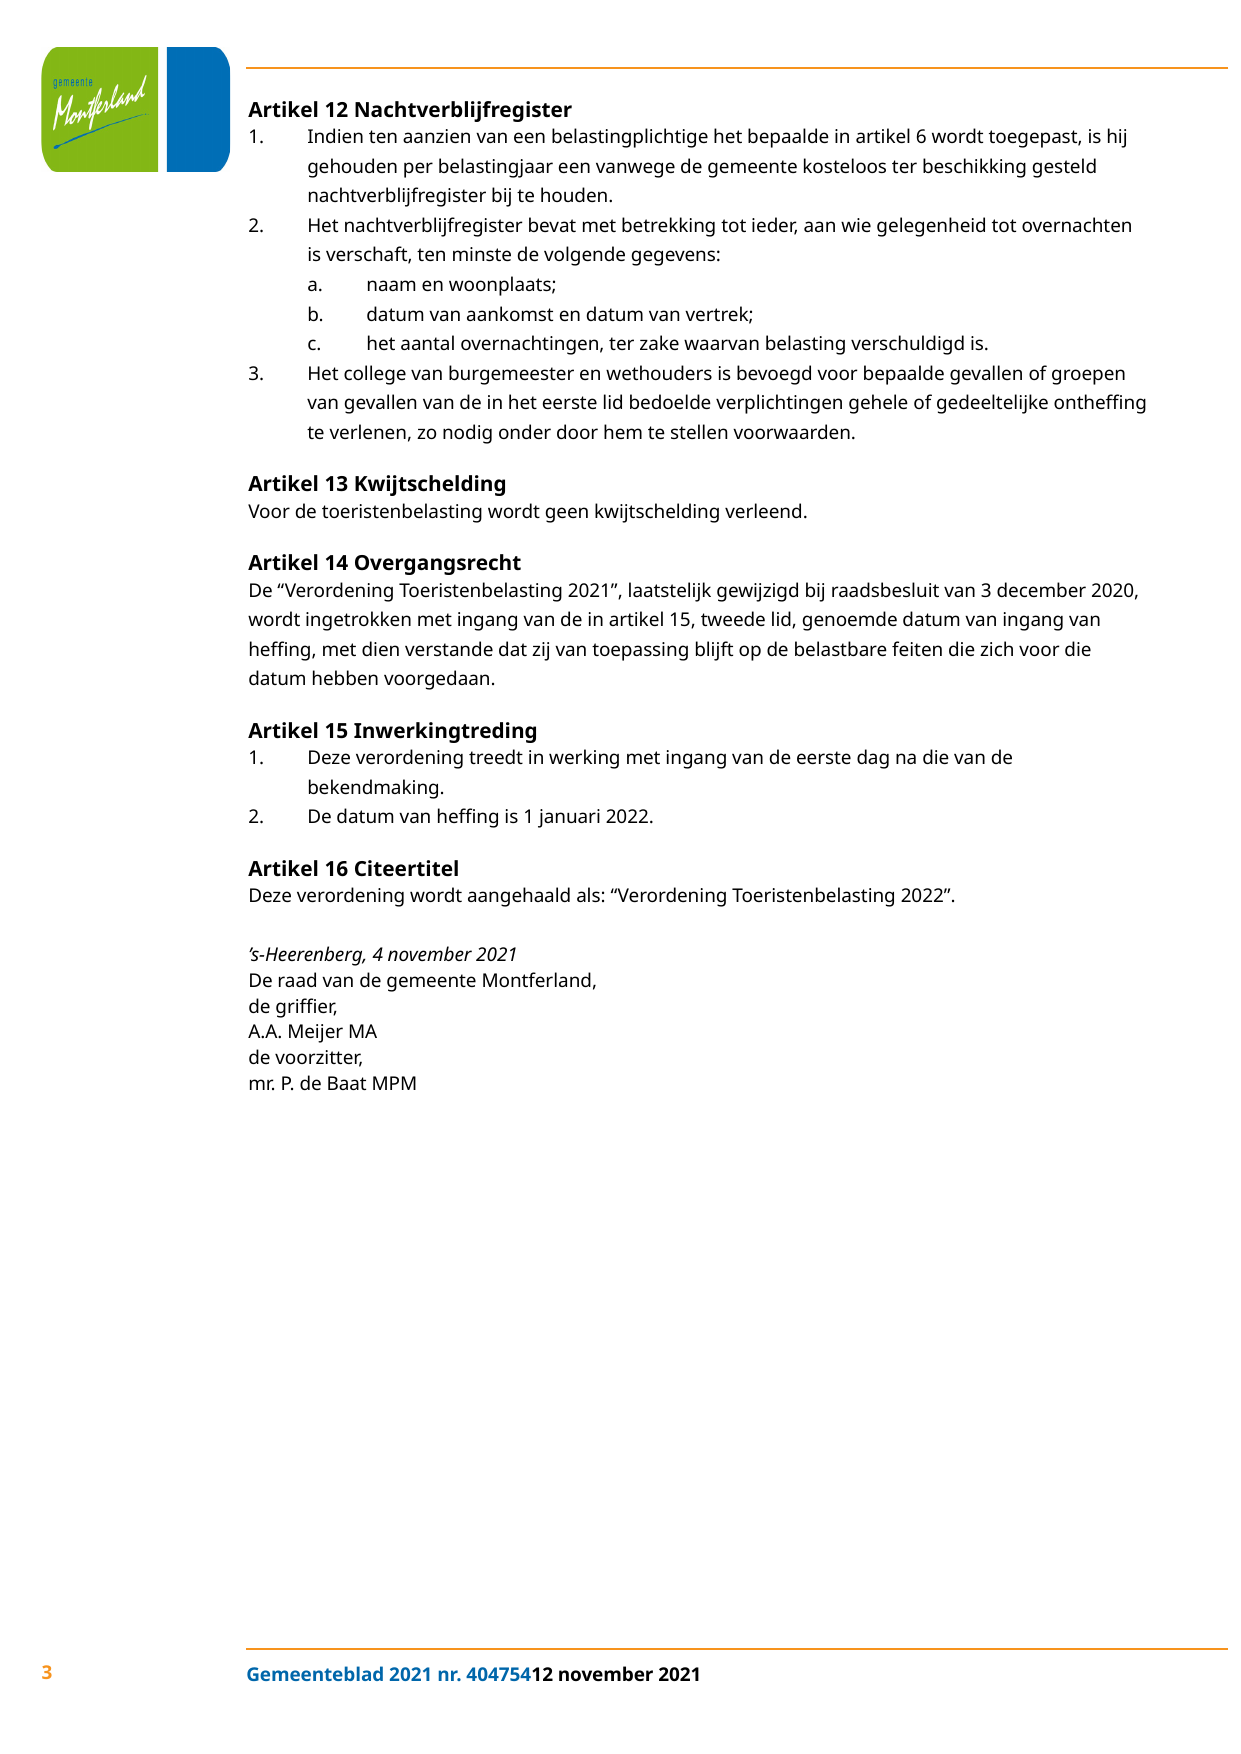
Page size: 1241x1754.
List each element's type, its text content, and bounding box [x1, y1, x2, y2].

list Deze verordening treedt in werking met ingang van de eerste dag na die van de bekendmaking. [248, 744, 1152, 800]
text Voor de toeristenbelasting wordt geen kwijtschelding verleend. [248, 498, 1152, 524]
text De “Verordening Toeristenbelasting 2021”, laatstelijk gewijzigd bij raadsbesluit van 3 december 2020, wordt ingetrokken met ingang van de in artikel 15, tweede lid, genoemde datum van ingang van heffing, met dien verstande dat zij van toepassing blijft op de belastbare feiten die zich voor die datum hebben voorgedaan. [248, 577, 1152, 691]
text Artikel 13 Kwijtschelding [248, 469, 1152, 498]
text mr. P. de Baat MPM [248, 1070, 1152, 1096]
picture [41, 47, 231, 172]
text ’s-Heerenberg, 4 november 2021 [248, 942, 1152, 967]
text Deze verordening wordt aangehaald als: “Verordening Toeristenbelasting 2022”. [248, 882, 1152, 908]
text de voorzitter, [248, 1044, 1152, 1070]
list Het nachtverblijfregister bevat met betrekking tot ieder, aan wie gelegenheid tot overnachten is verschaft, ten minste de volgende gegevens: [248, 212, 1152, 267]
text Artikel 15 Inwerkingtreding [248, 716, 1152, 744]
text de griffier, [248, 993, 1152, 1019]
text A.A. Meijer MA [248, 1019, 1152, 1044]
text Artikel 12 Nachtverblijfregister [248, 95, 1152, 123]
text De raad van de gemeente Montferland, [248, 967, 1152, 993]
list datum van aankomst en datum van vertrek; [307, 301, 1152, 326]
list Het college van burgemeester en wethouders is bevoegd voor bepaalde gevallen of groepen van gevallen van de in het eerste lid bedoelde verplichtingen gehele of gedeeltelijke ontheffing te verlenen, zo nodig onder door hem te stellen voorwaarden. [248, 360, 1152, 445]
list De datum van heffing is 1 januari 2022. [248, 803, 1152, 829]
list het aantal overnachtingen, ter zake waarvan belasting verschuldigd is. [307, 330, 1152, 356]
text Artikel 16 Citeertitel [248, 854, 1152, 882]
text Artikel 14 Overgangsrecht [248, 548, 1152, 577]
list Indien ten aanzien van een belastingplichtige het bepaalde in artikel 6 wordt toegepast, is hij gehouden per belastingjaar een vanwege de gemeente kosteloos ter beschikking gesteld nachtverblijfregister bij te houden. [248, 123, 1152, 208]
list naam en woonplaats; [307, 271, 1152, 297]
